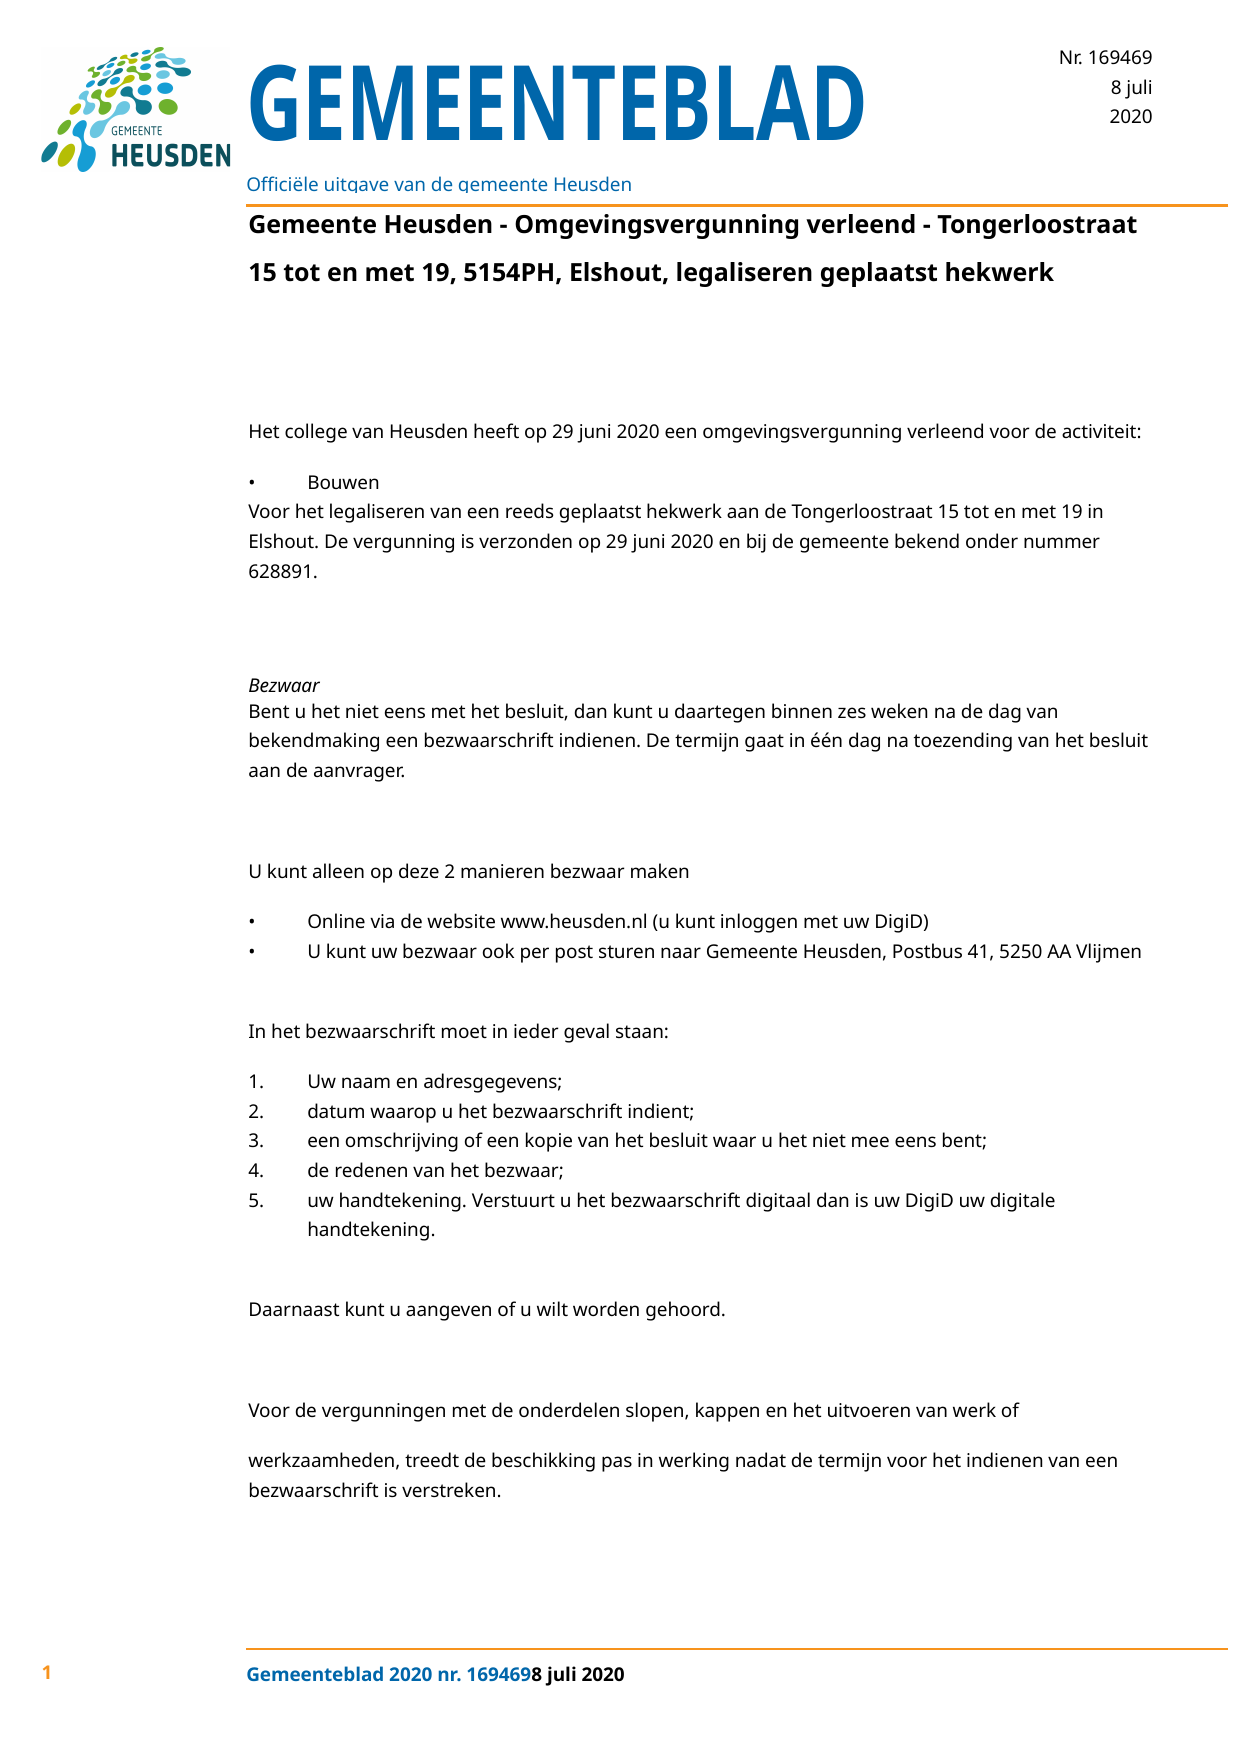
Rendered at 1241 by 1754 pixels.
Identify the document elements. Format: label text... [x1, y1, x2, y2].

text Gemeente Heusden - Omgevingsvergunning verleend - Tongerloostraat 15 tot en met 19, 5154PH, Elshout, legaliseren geplaatst hekwerk [248, 207, 1152, 288]
list U kunt uw bezwaar ook per post sturen naar Gemeente Heusden, Postbus 41, 5250 AA Vlijmen [248, 938, 1152, 964]
text Voor de vergunningen met de onderdelen slopen, kappen en het uitvoeren van werk of [248, 1397, 1152, 1423]
list de redenen van het bezwaar; [248, 1157, 1152, 1183]
list Bouwen [248, 469, 1152, 495]
text Het college van Heusden heeft op 29 juni 2020 een omgevingsvergunning verleend voor de activiteit: [248, 419, 1152, 444]
list Online via de website www.heusden.nl (u kunt inloggen met uw DigiD) [248, 908, 1152, 934]
list datum waarop u het bezwaarschrift indient; [248, 1098, 1152, 1124]
text U kunt alleen op deze 2 manieren bezwaar maken [248, 858, 1152, 884]
list een omschrijving of een kopie van het besluit waar u het niet mee eens bent; [248, 1128, 1152, 1153]
list uw handtekening. Verstuurt u het bezwaarschrift digitaal dan is uw DigiD uw digitale handtekening. [248, 1187, 1152, 1242]
list Uw naam en adresgegevens; [248, 1068, 1152, 1094]
picture [41, 47, 231, 172]
text Daarnaast kunt u aangeven of u wilt worden gehoord. [248, 1296, 1152, 1322]
text In het bezwaarschrift moet in ieder geval staan: [248, 1018, 1152, 1044]
text Voor het legaliseren van een reeds geplaatst hekwerk aan de Tongerloostraat 15 tot en met 19 in Elshout. De vergunning is verzonden op 29 juni 2020 en bij de gemeente bekend onder nummer 628891. [248, 499, 1152, 584]
text Bezwaar [248, 672, 1152, 698]
text Bent u het niet eens met het besluit, dan kunt u daartegen binnen zes weken na de dag van bekendmaking een bezwaarschrift indienen. De termijn gaat in één dag na toezending van het besluit aan de aanvrager. [248, 698, 1152, 783]
text werkzaamheden, treedt de beschikking pas in werking nadat de termijn voor het indienen van een bezwaarschrift is verstreken. [248, 1448, 1152, 1503]
